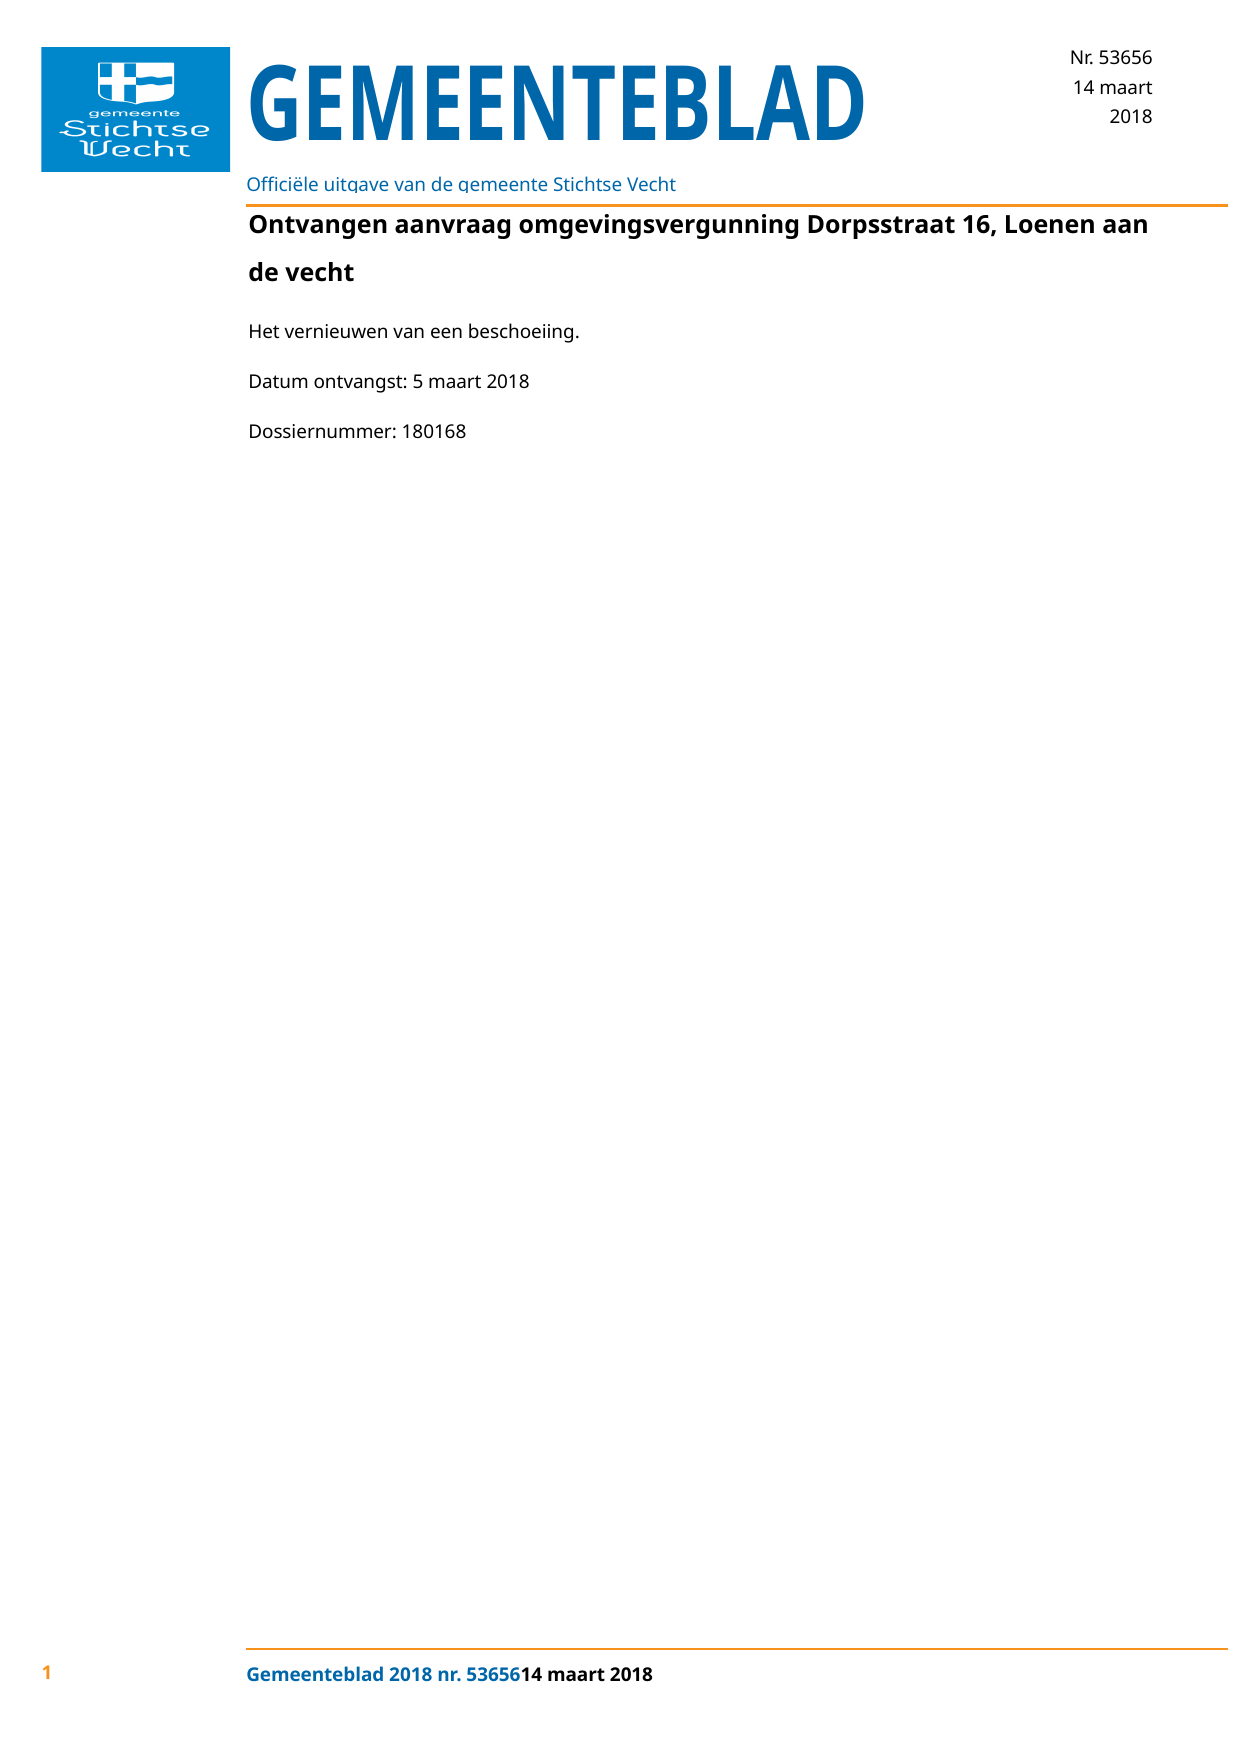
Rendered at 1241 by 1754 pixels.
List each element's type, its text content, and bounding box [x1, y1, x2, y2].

picture [99, 63, 135, 101]
picture [137, 63, 174, 103]
text Ontvangen aanvraag omgevingsvergunning Dorpsstraat 16, Loenen aan de vecht [248, 207, 1152, 288]
text Het vernieuwen van een beschoeiing. [248, 318, 1152, 344]
text Dossiernummer: 180168 [248, 419, 1152, 444]
text Datum ontvangst: 5 maart 2018 [248, 368, 1152, 394]
